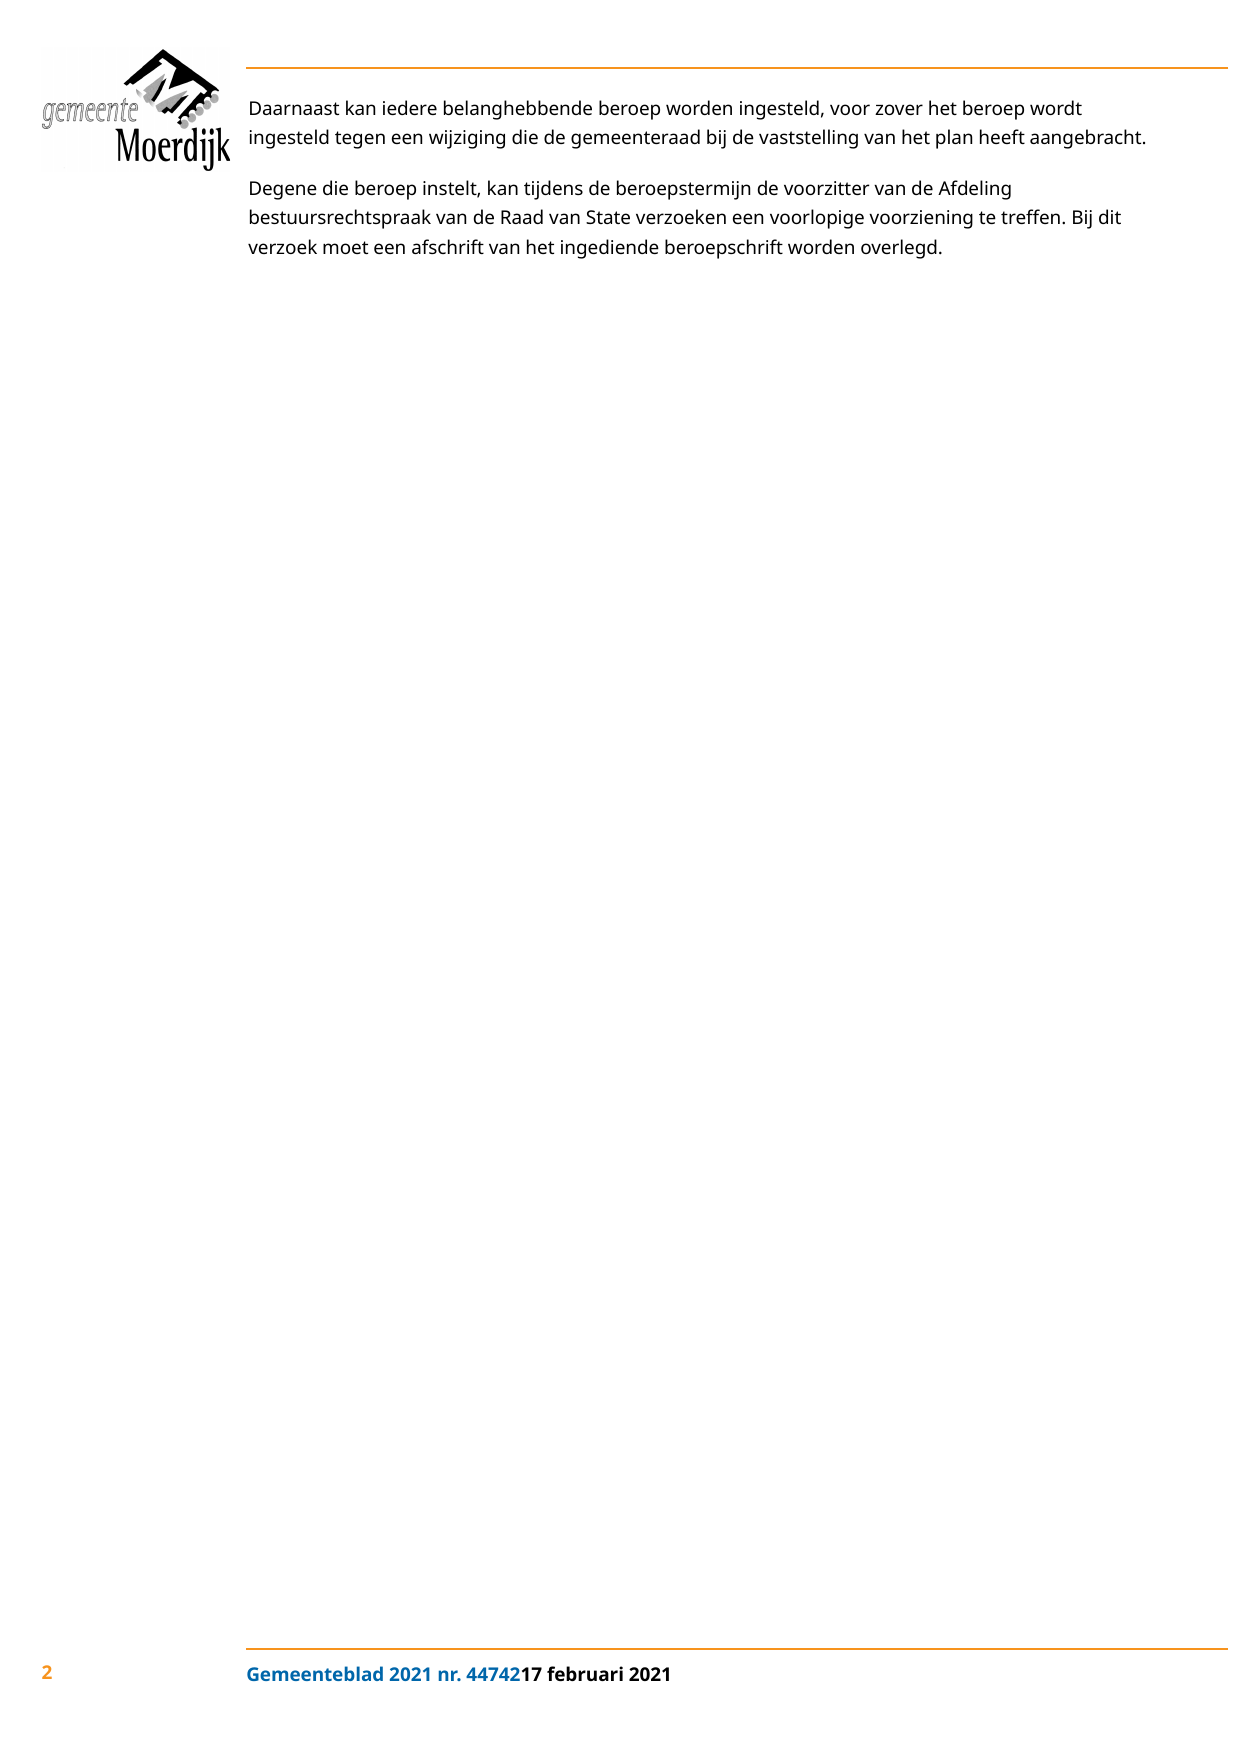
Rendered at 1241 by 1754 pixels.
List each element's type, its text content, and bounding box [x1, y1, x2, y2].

text Daarnaast kan iedere belanghebbende beroep worden ingesteld, voor zover het beroep wordt ingesteld tegen een wijziging die de gemeenteraad bij de vaststelling van het plan heeft aangebracht. [248, 95, 1152, 150]
text Degene die beroep instelt, kan tijdens de beroepstermijn de voorzitter van de Afdeling bestuursrechtspraak van de Raad van State verzoeken een voorlopige voorziening te treffen. Bij dit verzoek moet een afschrift van het ingediende beroepschrift worden overlegd. [248, 175, 1152, 260]
picture [41, 47, 231, 172]
